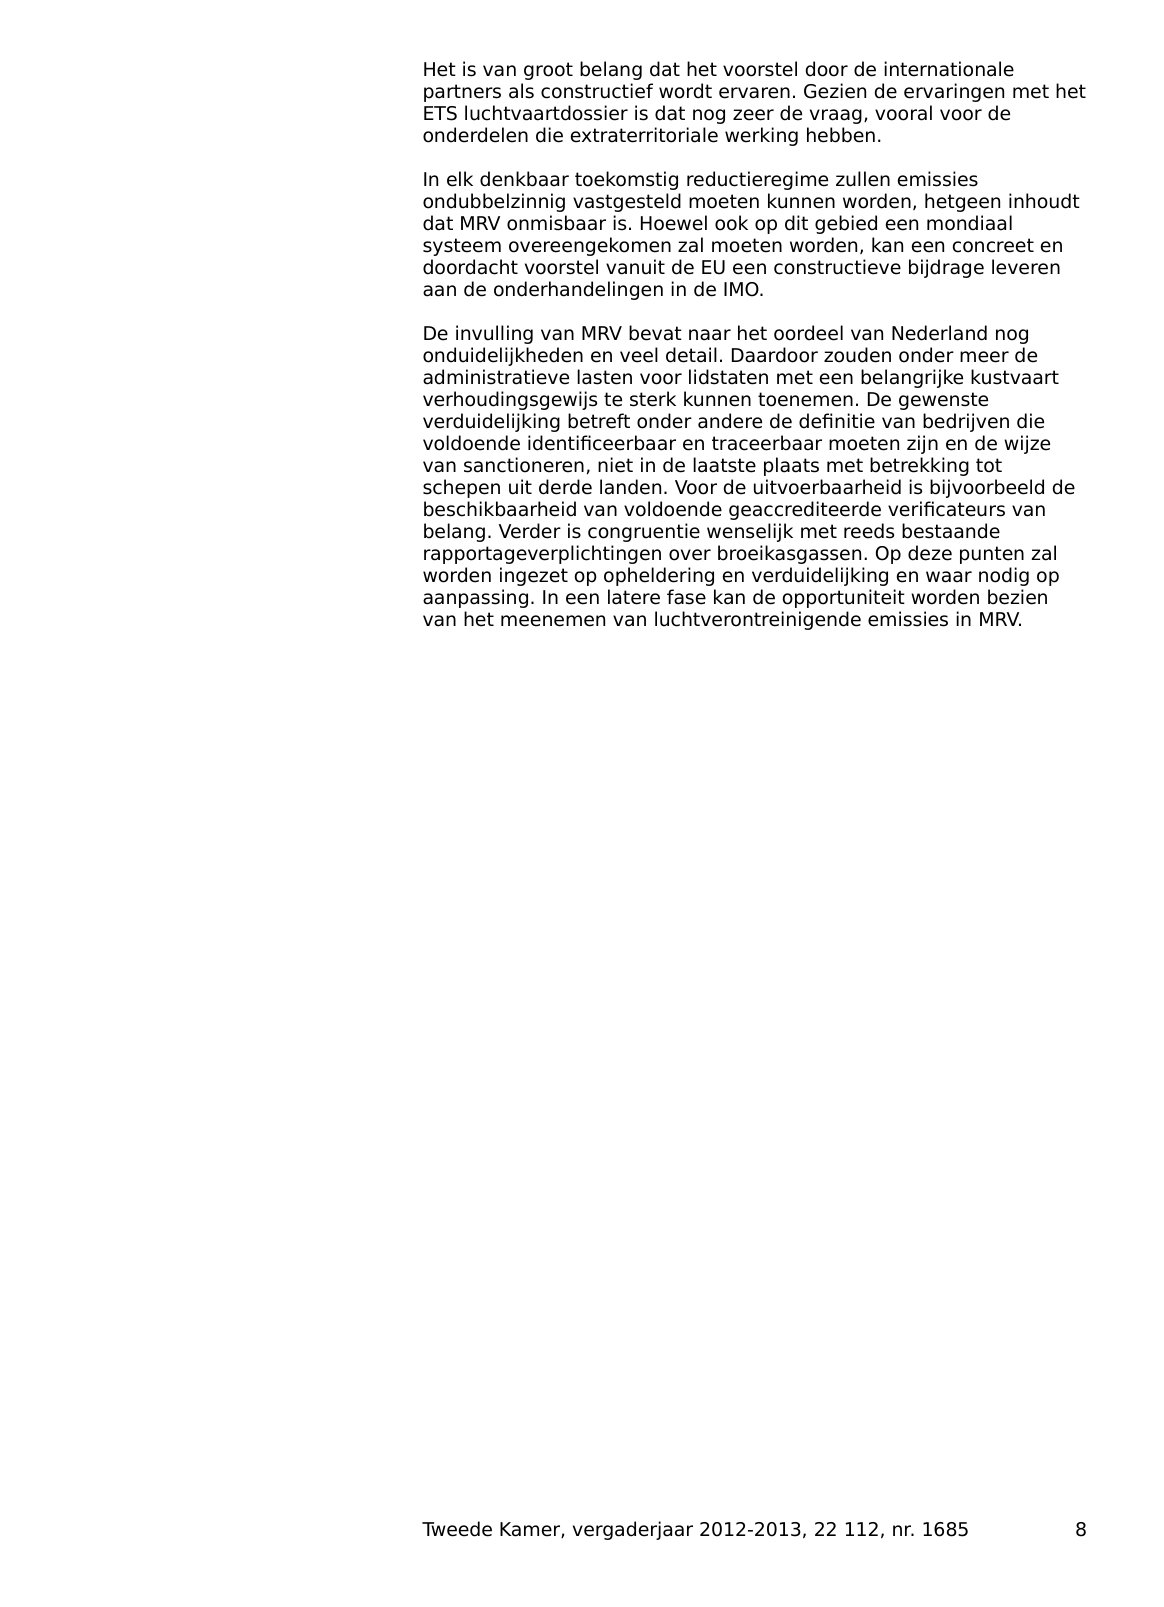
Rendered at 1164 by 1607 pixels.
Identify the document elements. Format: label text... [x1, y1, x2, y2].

text In elk denkbaar toekomstig reductieregime zullen emissies ondubbelzinnig vastgesteld moeten kunnen worden, hetgeen inhoudt dat MRV onmisbaar is. Hoewel ook op dit gebied een mondiaal systeem overeengekomen zal moeten worden, kan een concreet en doordacht voorstel vanuit de EU een constructieve bijdrage leveren aan de onderhandelingen in de IMO. [422, 169, 1087, 301]
text Het is van groot belang dat het voorstel door de internationale partners als constructief wordt ervaren. Gezien de ervaringen met het ETS luchtvaartdossier is dat nog zeer de vraag, vooral voor de onderdelen die extraterritoriale werking hebben. [422, 59, 1087, 147]
text De invulling van MRV bevat naar het oordeel van Nederland nog onduidelijkheden en veel detail. Daardoor zouden onder meer de administratieve lasten voor lidstaten met een belangrijke kustvaart verhoudingsgewijs te sterk kunnen toenemen. De gewenste verduidelijking betreft onder andere de definitie van bedrijven die voldoende identificeerbaar en traceerbaar moeten zijn en de wijze van sanctioneren, niet in de laatste plaats met betrekking tot schepen uit derde landen. Voor de uitvoerbaarheid is bijvoorbeeld de beschikbaarheid van voldoende geaccrediteerde verificateurs van belang. Verder is congruentie wenselijk met reeds bestaande rapportageverplichtingen over broeikasgassen. Op deze punten zal worden ingezet op opheldering en verduidelijking en waar nodig op aanpassing. In een latere fase kan de opportuniteit worden bezien van het meenemen van luchtverontreinigende emissies in MRV. [422, 323, 1087, 631]
